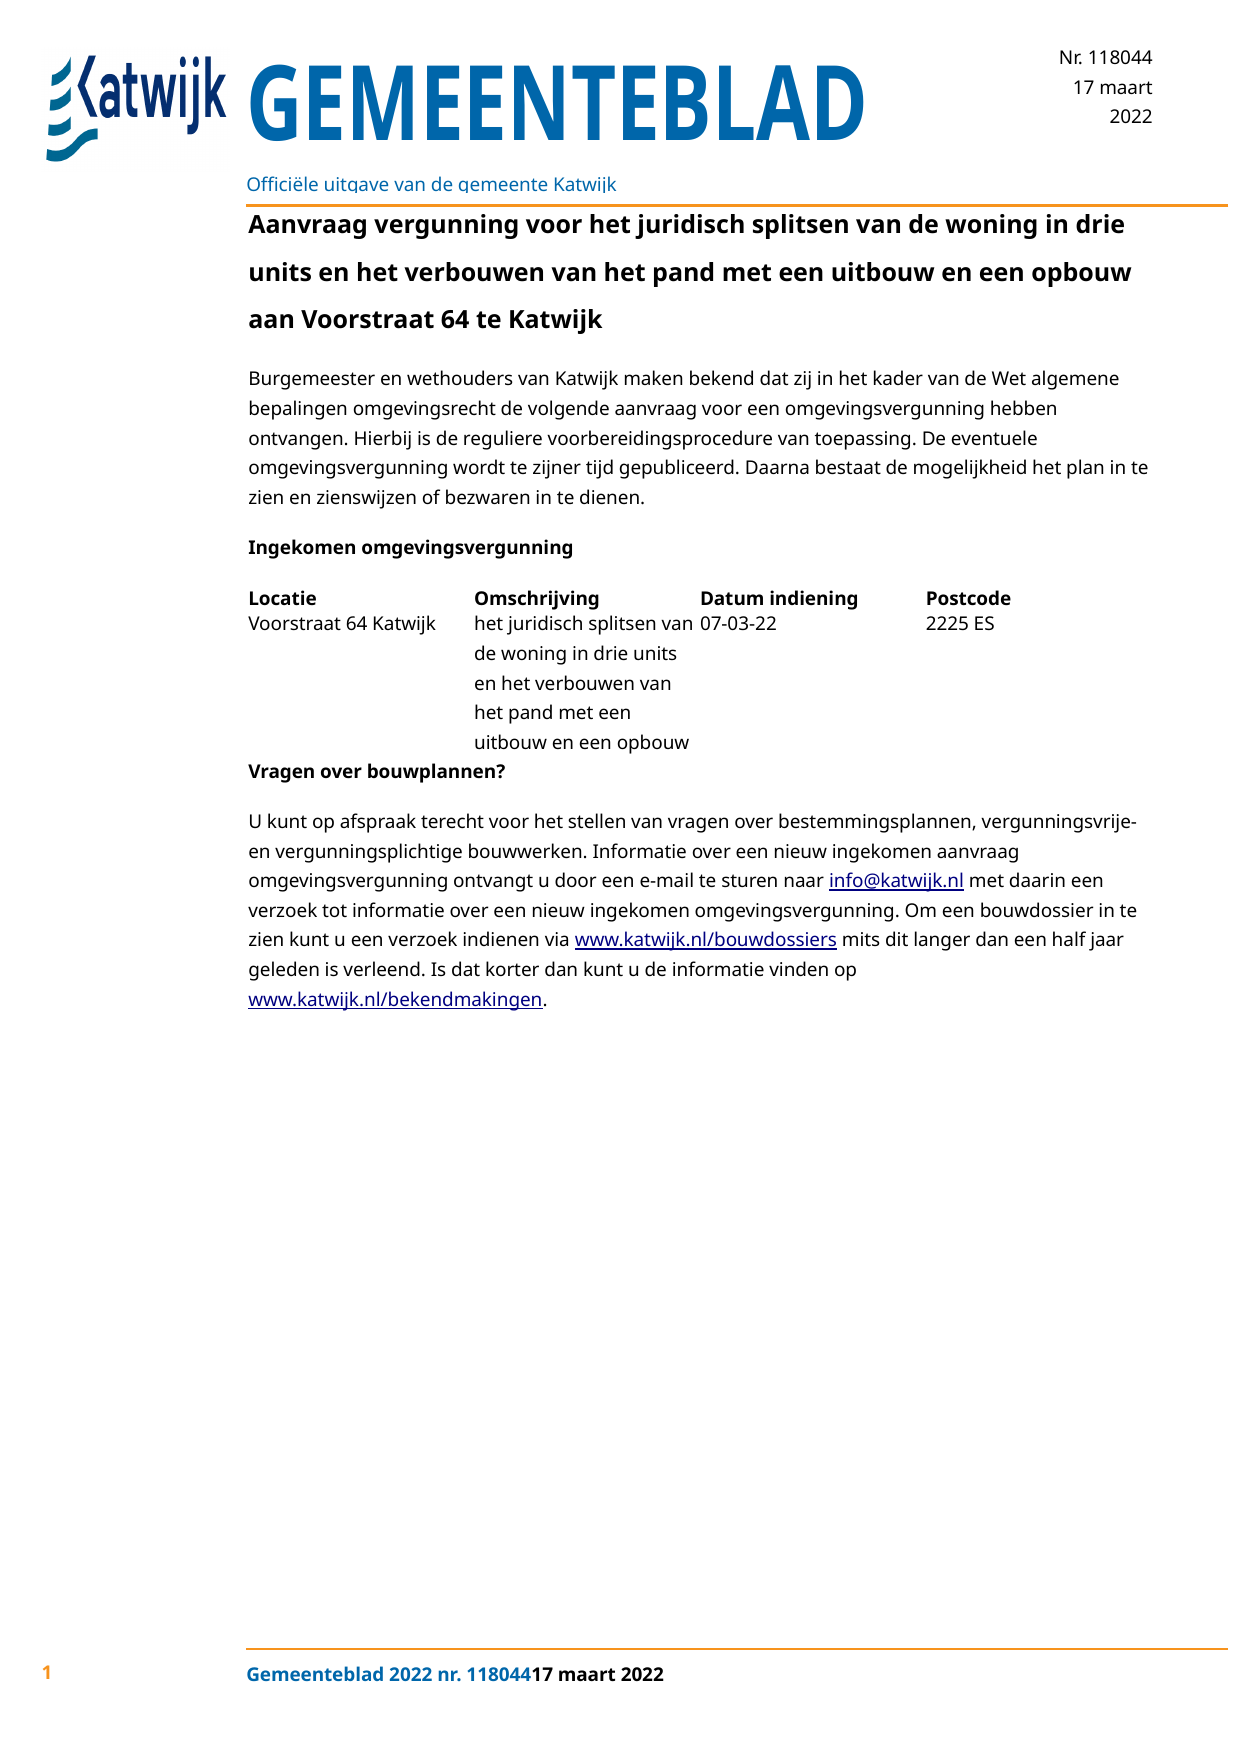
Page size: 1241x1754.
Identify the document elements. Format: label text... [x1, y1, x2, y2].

text U kunt op afspraak terecht voor het stellen van vragen over bestemmingsplannen, vergunningsvrije- en vergunningsplichtige bouwwerken. Informatie over een nieuw ingekomen aanvraag omgevingsvergunning ontvangt u door een e-mail te sturen naar info@katwijk.nl met daarin een verzoek tot informatie over een nieuw ingekomen omgevingsvergunning. Om een bouwdossier in te zien kunt u een verzoek indienen via www.katwijk.nl/bouwdossiers mits dit langer dan een half jaar geleden is verleend. Is dat korter dan kunt u de informatie vinden op www.katwijk.nl/bekendmakingen. [248, 808, 1152, 1011]
table_cell het juridisch splitsen van de woning in drie units en het verbouwen van het pand met een uitbouw en een opbouw [474, 611, 700, 754]
table_cell Voorstraat 64 Katwijk [248, 611, 474, 754]
table_cell 2225 ES [926, 611, 1152, 754]
table_cell 07-03-22 [700, 611, 926, 754]
text Ingekomen omgevingsvergunning [248, 534, 1152, 560]
picture [41, 47, 231, 172]
text Vragen over bouwplannen? [248, 758, 1152, 783]
table_header Omschrijving [474, 585, 700, 611]
text Burgemeester en wethouders van Katwijk maken bekend dat zij in het kader van de Wet algemene bepalingen omgevingsrecht de volgende aanvraag voor een omgevingsvergunning hebben ontvangen. Hierbij is de reguliere voorbereidingsprocedure van toepassing. De eventuele omgevingsvergunning wordt te zijner tijd gepubliceerd. Daarna bestaat de mogelijkheid het plan in te zien en zienswijzen of bezwaren in te dienen. [248, 366, 1152, 509]
table_header Locatie [248, 585, 474, 611]
table_header Datum indiening [700, 585, 926, 611]
text Aanvraag vergunning voor het juridisch splitsen van de woning in drie units en het verbouwen van het pand met een uitbouw en een opbouw aan Voorstraat 64 te Katwijk [248, 207, 1152, 336]
table_header Postcode [926, 585, 1152, 611]
